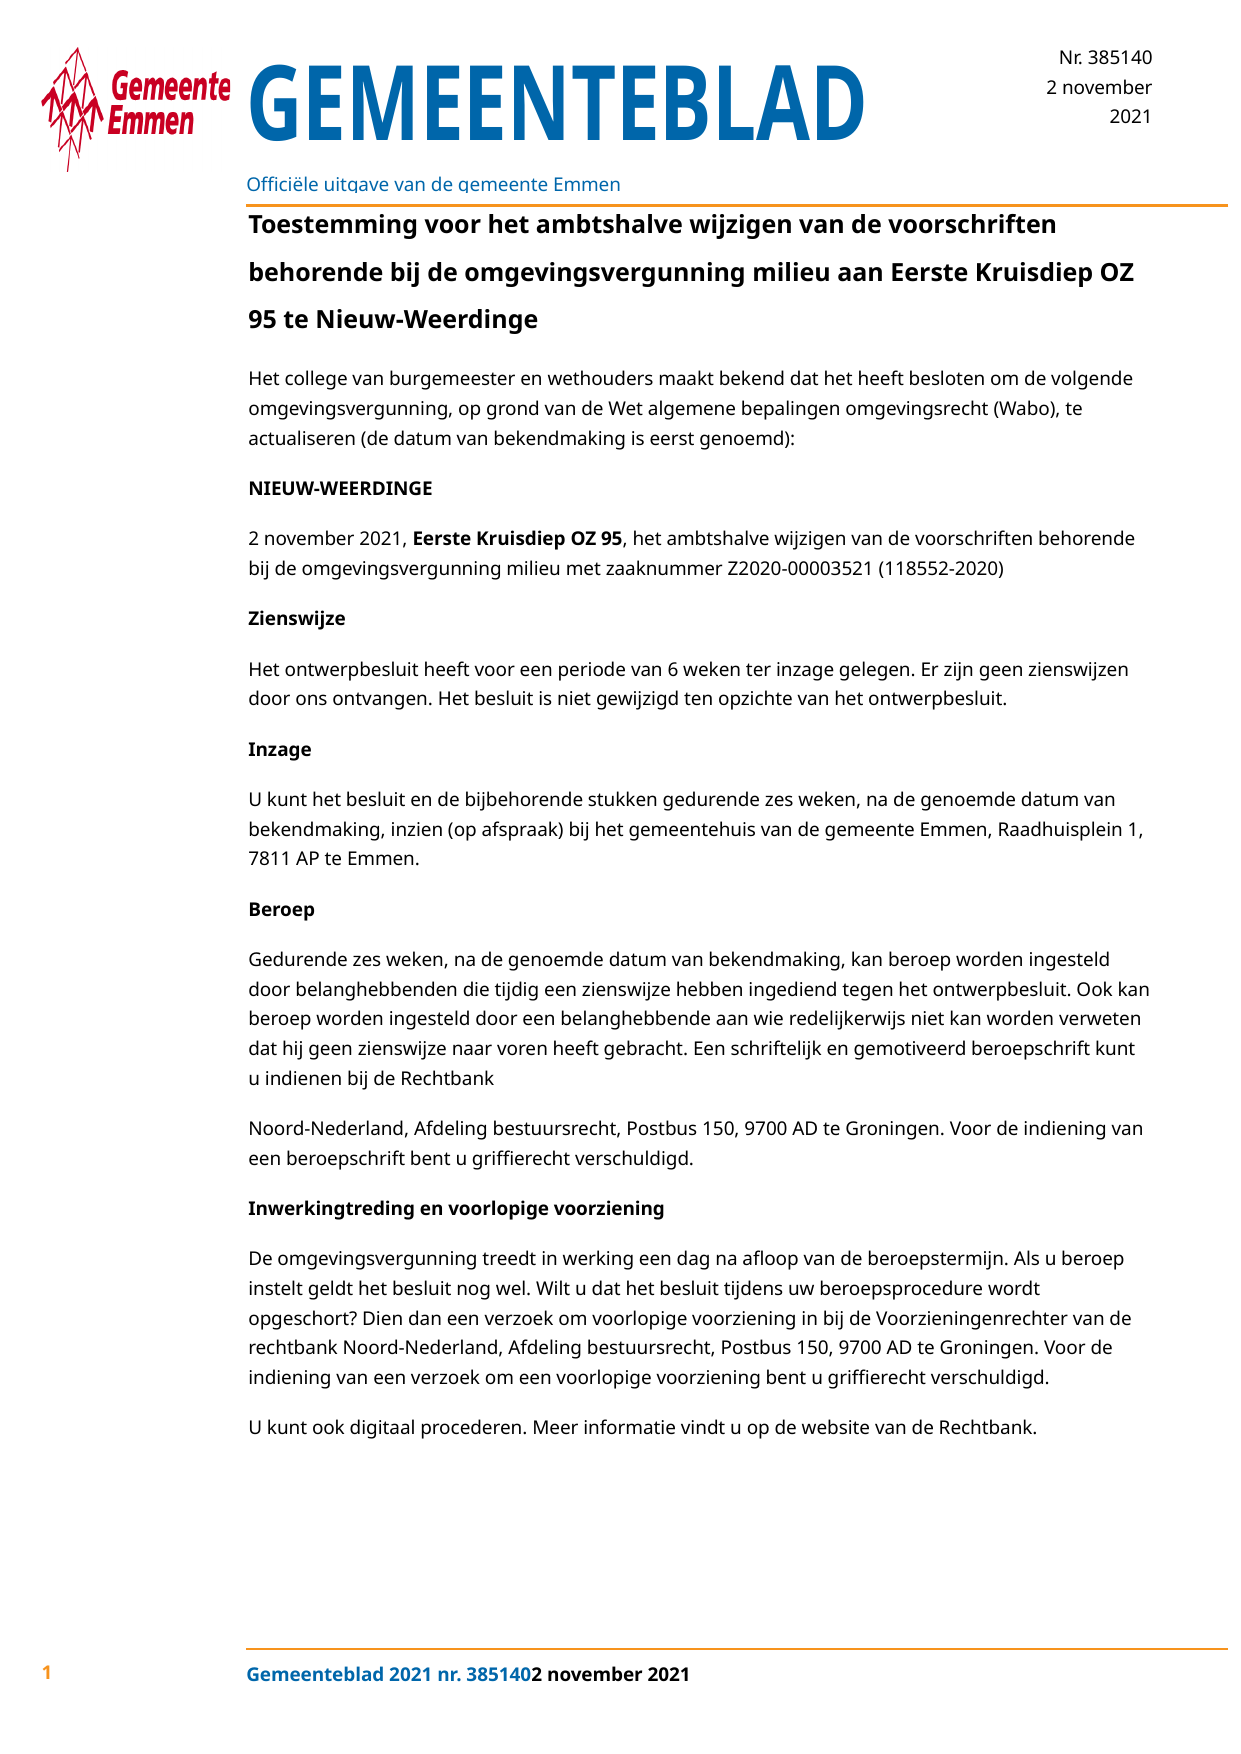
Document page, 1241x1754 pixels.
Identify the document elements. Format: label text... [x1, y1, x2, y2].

text Inzage [248, 736, 1152, 762]
text Gedurende zes weken, na de genoemde datum van bekendmaking, kan beroep worden ingesteld door belanghebbenden die tijdig een zienswijze hebben ingediend tegen het ontwerpbesluit. Ook kan beroep worden ingesteld door een belanghebbende aan wie redelijkerwijs niet kan worden verweten dat hij geen zienswijze naar voren heeft gebracht. Een schriftelijk en gemotiveerd beroepschrift kunt u indienen bij de Rechtbank [248, 946, 1152, 1090]
text Zienswijze [248, 606, 1152, 631]
text NIEUW-WEERDINGE [248, 475, 1152, 501]
text 2 november 2021, Eerste Kruisdiep OZ 95, het ambtshalve wijzigen van de voorschriften behorende bij de omgevingsvergunning milieu met zaaknummer Z2020-00003521 (118552-2020) [248, 526, 1152, 581]
text Beroep [248, 896, 1152, 922]
text U kunt het besluit en de bijbehorende stukken gedurende zes weken, na de genoemde datum van bekendmaking, inzien (op afspraak) bij het gemeentehuis van de gemeente Emmen, Raadhuisplein 1, 7811 AP te Emmen. [248, 786, 1152, 871]
text De omgevingsvergunning treedt in werking een dag na afloop van de beroepstermijn. Als u beroep instelt geldt het besluit nog wel. Wilt u dat het besluit tijdens uw beroepsprocedure wordt opgeschort? Dien dan een verzoek om voorlopige voorziening in bij de Voorzieningenrechter van de rechtbank Noord-Nederland, Afdeling bestuursrecht, Postbus 150, 9700 AD te Groningen. Voor de indiening van een verzoek om een voorlopige voorziening bent u griffierecht verschuldigd. [248, 1246, 1152, 1389]
picture [41, 47, 231, 172]
text U kunt ook digitaal procederen. Meer informatie vindt u op de website van de Rechtbank. [248, 1414, 1152, 1440]
text Toestemming voor het ambtshalve wijzigen van de voorschriften behorende bij de omgevingsvergunning milieu aan Eerste Kruisdiep OZ 95 te Nieuw-Weerdinge [248, 207, 1152, 336]
text Noord-Nederland, Afdeling bestuursrecht, Postbus 150, 9700 AD te Groningen. Voor de indiening van een beroepschrift bent u griffierecht verschuldigd. [248, 1115, 1152, 1170]
text Het college van burgemeester en wethouders maakt bekend dat het heeft besloten om de volgende omgevingsvergunning, op grond van de Wet algemene bepalingen omgevingsrecht (Wabo), te actualiseren (de datum van bekendmaking is eerst genoemd): [248, 366, 1152, 450]
text Inwerkingtreding en voorlopige voorziening [248, 1195, 1152, 1221]
text Het ontwerpbesluit heeft voor een periode van 6 weken ter inzage gelegen. Er zijn geen zienswijzen door ons ontvangen. Het besluit is niet gewijzigd ten opzichte van het ontwerpbesluit. [248, 656, 1152, 711]
